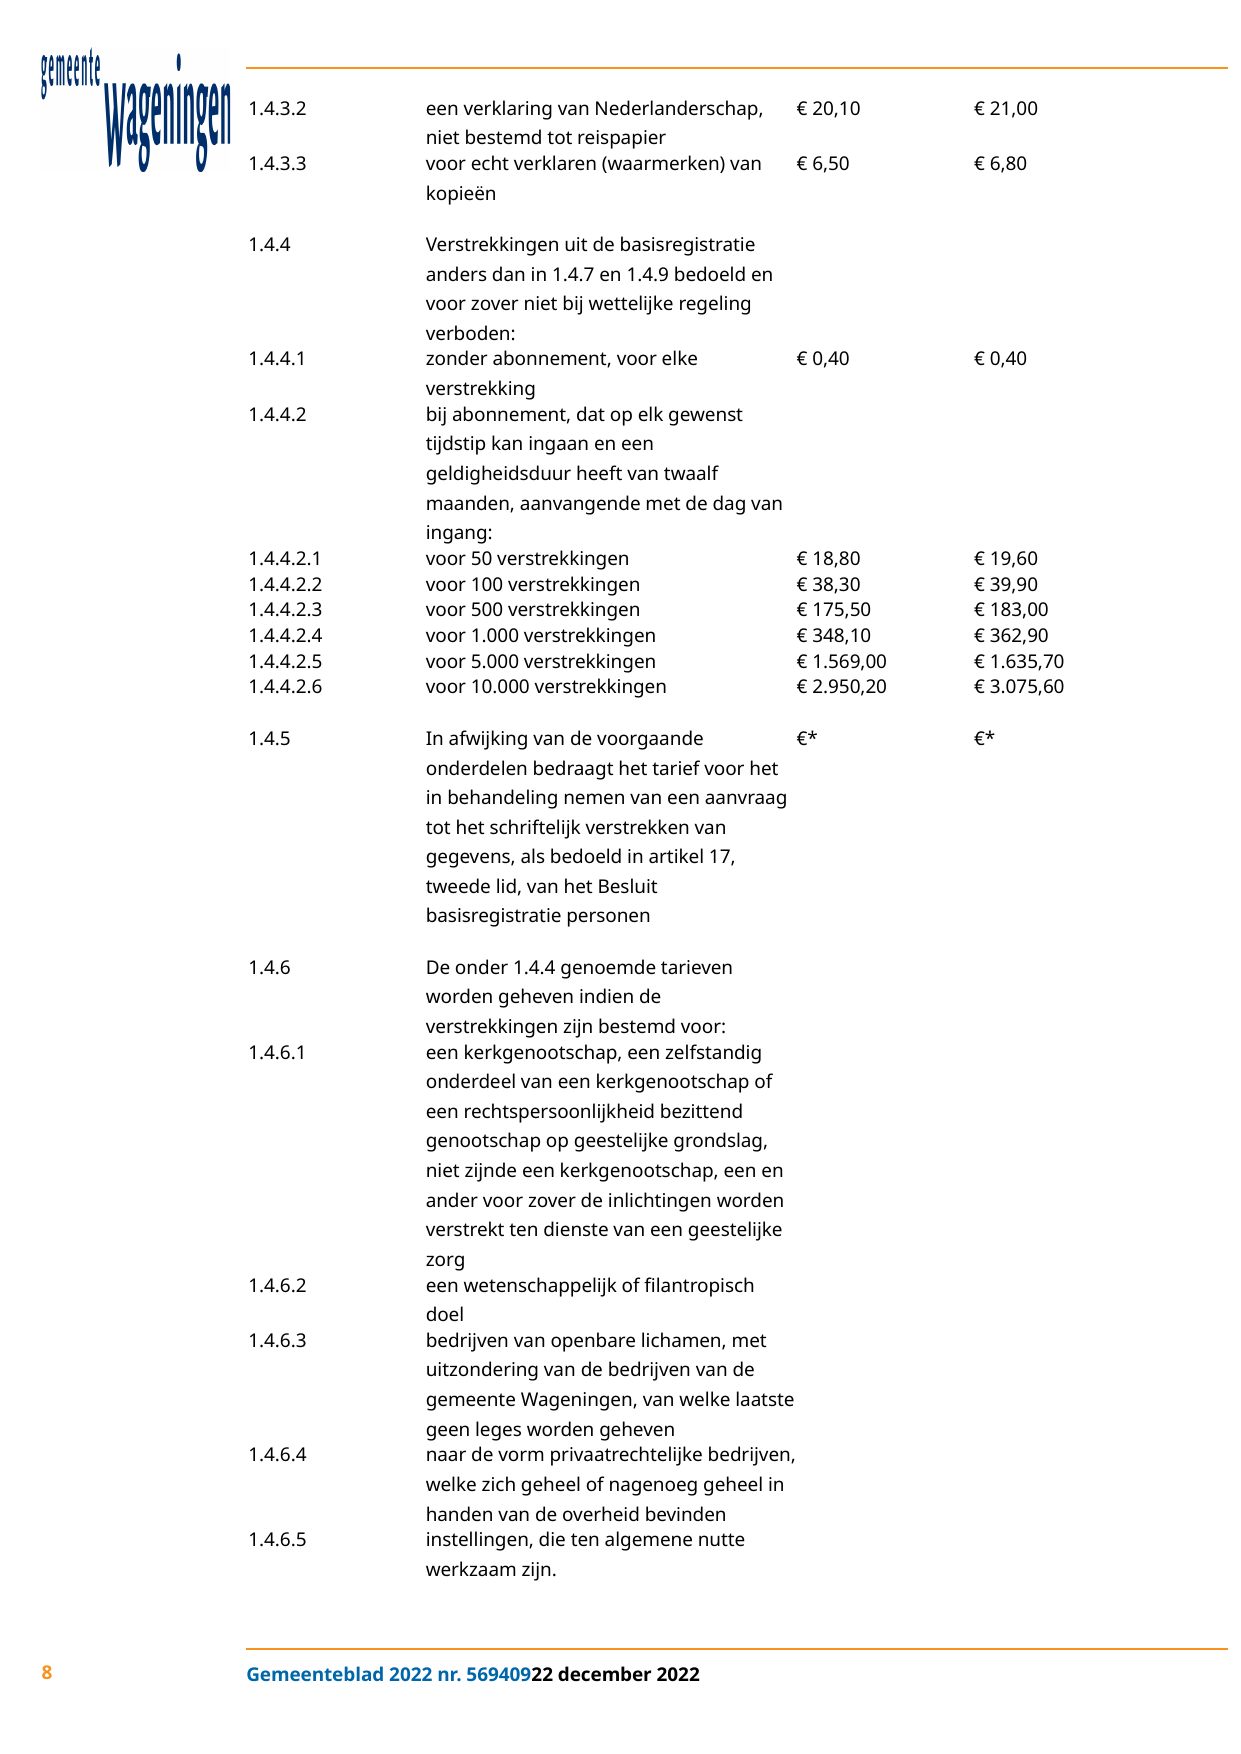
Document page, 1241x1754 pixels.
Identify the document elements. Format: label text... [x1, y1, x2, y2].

table_cell bedrijven van openbare lichamen, met uitzondering van de bedrijven van de gemeente Wageningen, van welke laatste geen leges worden geheven [426, 1327, 796, 1442]
table_cell een kerkgenootschap, een zelfstandig onderdeel van een kerkgenootschap of een rechtspersoonlijkheid bezittend genootschap op geestelijke grondslag, niet zijnde een kerkgenootschap, een en ander voor zover de inlichtingen worden verstrekt ten dienste van een geestelijke zorg [426, 1039, 796, 1272]
table_cell voor 50 verstrekkingen [426, 545, 796, 571]
table_cell 1.4.5 [248, 725, 426, 928]
table_cell 1.4.4.2.3 [248, 596, 426, 622]
table_cell [426, 928, 796, 954]
table_cell 1.4.4.2.5 [248, 648, 426, 674]
table_cell [796, 401, 974, 545]
table_cell € 1.569,00 [796, 648, 974, 674]
table_cell [974, 1526, 1152, 1582]
table_cell [974, 1442, 1152, 1526]
table_cell voor echt verklaren (waarmerken) van kopieën [426, 150, 796, 205]
table_cell €* [974, 725, 1152, 928]
table_cell voor 500 verstrekkingen [426, 596, 796, 622]
table_cell [248, 699, 426, 725]
table_cell [974, 928, 1152, 954]
table_cell € 19,60 [974, 545, 1152, 571]
table_cell 1.4.4.1 [248, 346, 426, 401]
table_cell 1.4.4.2.6 [248, 674, 426, 699]
table_cell [796, 699, 974, 725]
table_cell [796, 928, 974, 954]
table_cell €* [796, 725, 974, 928]
table_cell 1.4.6.4 [248, 1442, 426, 1526]
table_cell [974, 1039, 1152, 1272]
table_cell € 175,50 [796, 596, 974, 622]
table_cell € 18,80 [796, 545, 974, 571]
table_cell een verklaring van Nederlanderschap, niet bestemd tot reispapier [426, 95, 796, 150]
table_cell 1.4.6 [248, 954, 426, 1039]
table_cell Verstrekkingen uit de basisregistratie anders dan in 1.4.7 en 1.4.9 bedoeld en voor zover niet bij wettelijke regeling verboden: [426, 231, 796, 346]
table_cell € 183,00 [974, 596, 1152, 622]
table_cell voor 1.000 verstrekkingen [426, 622, 796, 648]
table_cell [248, 928, 426, 954]
table_cell [974, 954, 1152, 1039]
table_cell € 0,40 [796, 346, 974, 401]
table_cell [796, 1039, 974, 1272]
table_cell 1.4.3.2 [248, 95, 426, 150]
table_cell [248, 1582, 426, 1607]
table_cell [426, 205, 796, 231]
table_cell € 348,10 [796, 622, 974, 648]
table_cell € 21,00 [974, 95, 1152, 150]
table_cell 1.4.4.2.2 [248, 571, 426, 596]
table_cell naar de vorm privaatrechtelijke bedrijven, welke zich geheel of nagenoeg geheel in handen van de overheid bevinden [426, 1442, 796, 1526]
table_cell [974, 1582, 1152, 1607]
table_cell [796, 1526, 974, 1582]
table_cell [974, 205, 1152, 231]
table_cell 1.4.4.2.1 [248, 545, 426, 571]
table_cell [974, 1272, 1152, 1327]
table_cell instellingen, die ten algemene nutte werkzaam zijn. [426, 1526, 796, 1582]
table_cell [426, 699, 796, 725]
table_cell zonder abonnement, voor elke verstrekking [426, 346, 796, 401]
table_cell [248, 205, 426, 231]
table_cell 1.4.6.2 [248, 1272, 426, 1327]
table_cell bij abonnement, dat op elk gewenst tijdstip kan ingaan en een geldigheidsduur heeft van twaalf maanden, aanvangende met de dag van ingang: [426, 401, 796, 545]
table_cell € 1.635,70 [974, 648, 1152, 674]
table_cell 1.4.3.3 [248, 150, 426, 205]
table_cell 1.4.4.2.4 [248, 622, 426, 648]
table_cell voor 10.000 verstrekkingen [426, 674, 796, 699]
table_cell In afwijking van de voorgaande onderdelen bedraagt het tarief voor het in behandeling nemen van een aanvraag tot het schriftelijk verstrekken van gegevens, als bedoeld in artikel 17, tweede lid, van het Besluit basisregistratie personen [426, 725, 796, 928]
table_cell € 39,90 [974, 571, 1152, 596]
table_cell [796, 1272, 974, 1327]
table_cell € 6,50 [796, 150, 974, 205]
table_cell een wetenschappelijk of filantropisch doel [426, 1272, 796, 1327]
table_cell [974, 401, 1152, 545]
table_cell 1.4.4 [248, 231, 426, 346]
table_cell voor 5.000 verstrekkingen [426, 648, 796, 674]
table_cell [796, 954, 974, 1039]
table_cell 1.4.6.3 [248, 1327, 426, 1442]
table_cell De onder 1.4.4 genoemde tarieven worden geheven indien de verstrekkingen zijn bestemd voor: [426, 954, 796, 1039]
table_cell € 38,30 [796, 571, 974, 596]
table_cell [426, 1582, 796, 1607]
table_cell [796, 205, 974, 231]
table_cell € 362,90 [974, 622, 1152, 648]
table_cell € 6,80 [974, 150, 1152, 205]
table_cell [974, 699, 1152, 725]
table_cell € 0,40 [974, 346, 1152, 401]
table_cell [796, 1327, 974, 1442]
table_cell [974, 231, 1152, 346]
table_cell 1.4.4.2 [248, 401, 426, 545]
table_cell € 2.950,20 [796, 674, 974, 699]
picture [41, 47, 231, 172]
table_cell [796, 1442, 974, 1526]
table_cell [796, 1582, 974, 1607]
table_cell 1.4.6.5 [248, 1526, 426, 1582]
table_cell voor 100 verstrekkingen [426, 571, 796, 596]
table_cell € 3.075,60 [974, 674, 1152, 699]
table_cell [796, 231, 974, 346]
table_cell [974, 1327, 1152, 1442]
table_cell € 20,10 [796, 95, 974, 150]
table_cell 1.4.6.1 [248, 1039, 426, 1272]
